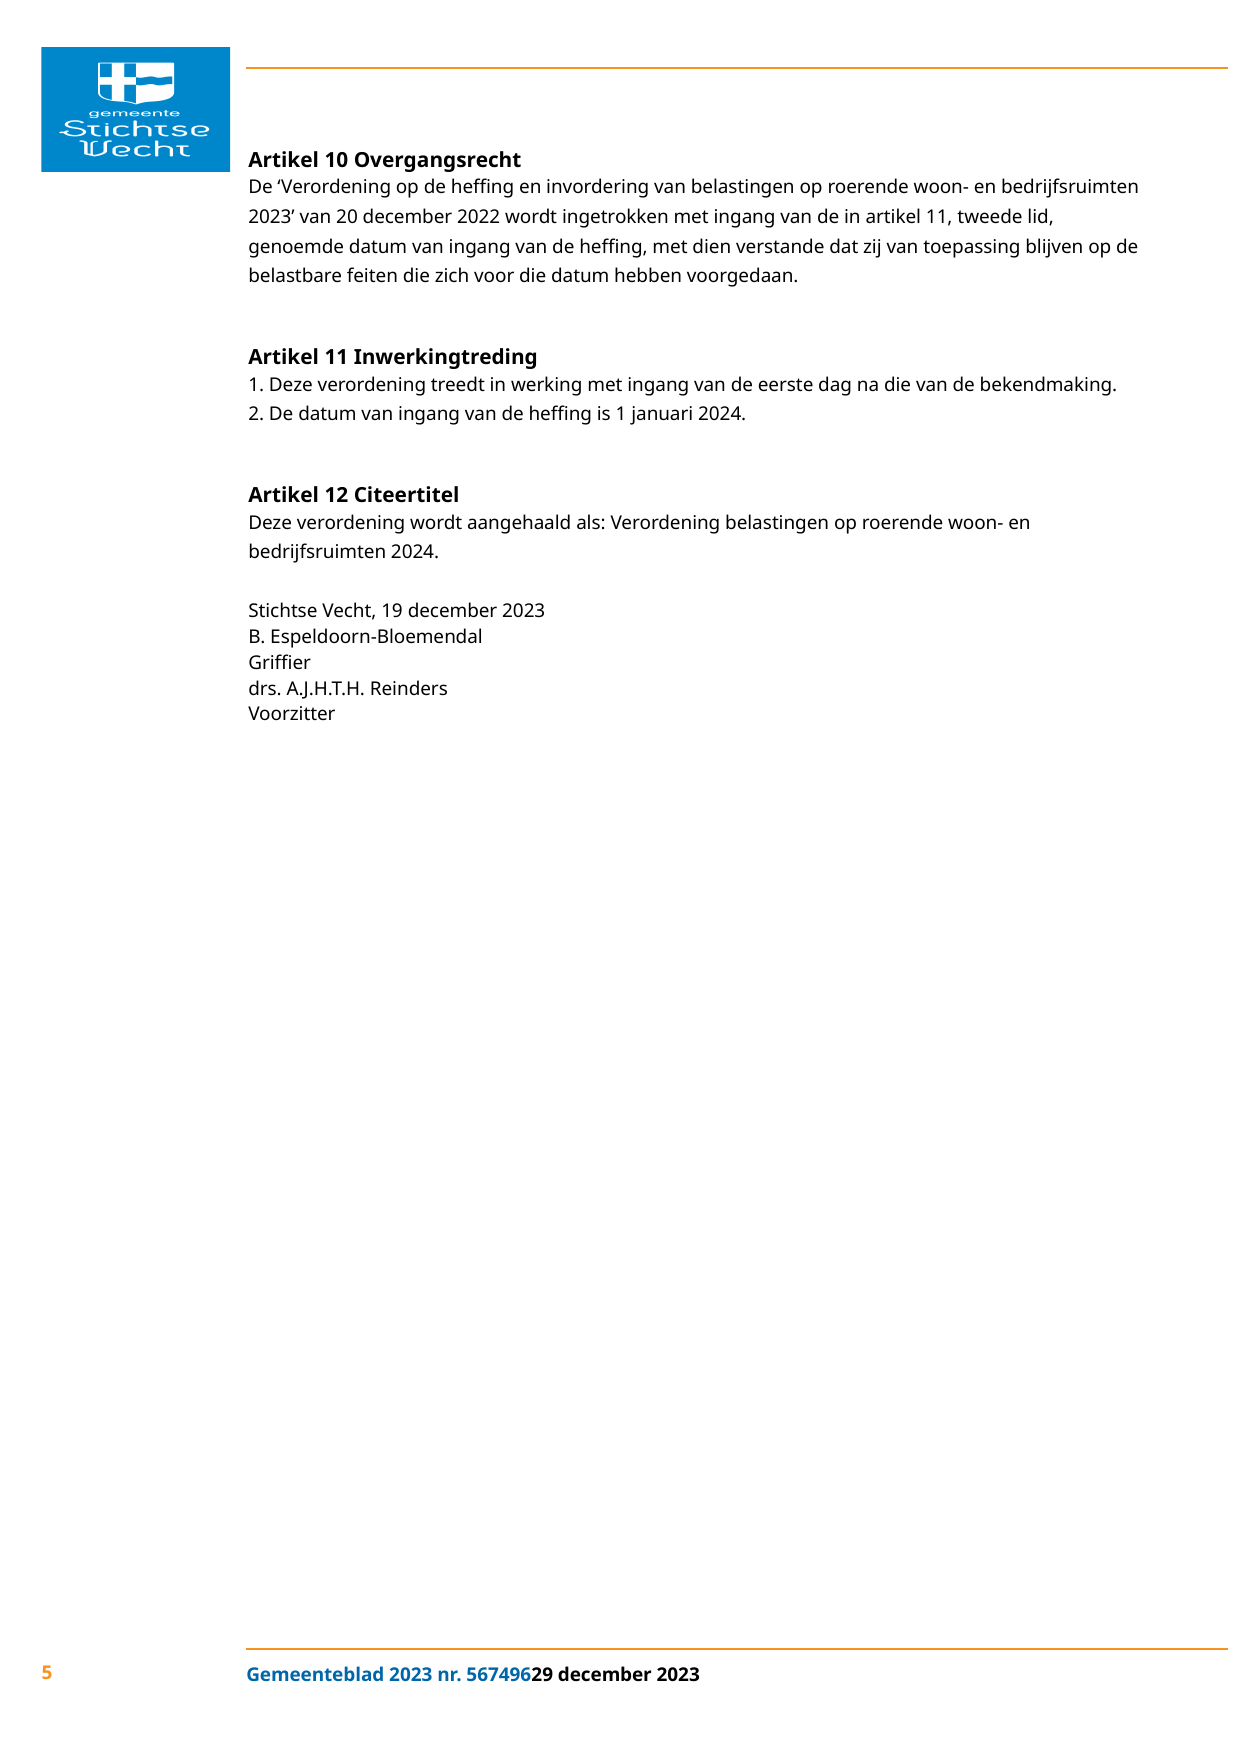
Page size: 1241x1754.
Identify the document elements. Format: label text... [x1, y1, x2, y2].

picture [99, 63, 135, 101]
text B. Espeldoorn-Bloemendal [248, 623, 1152, 649]
text 2. De datum van ingang van de heffing is 1 januari 2024. [248, 400, 1152, 426]
text De ‘Verordening op de heffing en invordering van belastingen op roerende woon- en bedrijfsruimten 2023’ van 20 december 2022 wordt ingetrokken met ingang van de in artikel 11, tweede lid, genoemde datum van ingang van de heffing, met dien verstande dat zij van toepassing blijven op de belastbare feiten die zich voor die datum hebben voorgedaan. [248, 174, 1152, 288]
text Voorzitter [248, 701, 1152, 726]
text Stichtse Vecht, 19 december 2023 [248, 598, 1152, 623]
text 1. Deze verordening treedt in werking met ingang van de eerste dag na die van de bekendmaking. [248, 371, 1152, 397]
text Artikel 12 Citeertitel [248, 480, 1152, 509]
picture [137, 63, 174, 103]
text Artikel 10 Overgangsrecht [248, 145, 1152, 174]
text Griffier [248, 649, 1152, 675]
text Artikel 11 Inwerkingtreding [248, 342, 1152, 371]
text drs. A.J.H.T.H. Reinders [248, 675, 1152, 701]
text Deze verordening wordt aangehaald als: Verordening belastingen op roerende woon- en bedrijfsruimten 2024. [248, 509, 1152, 564]
